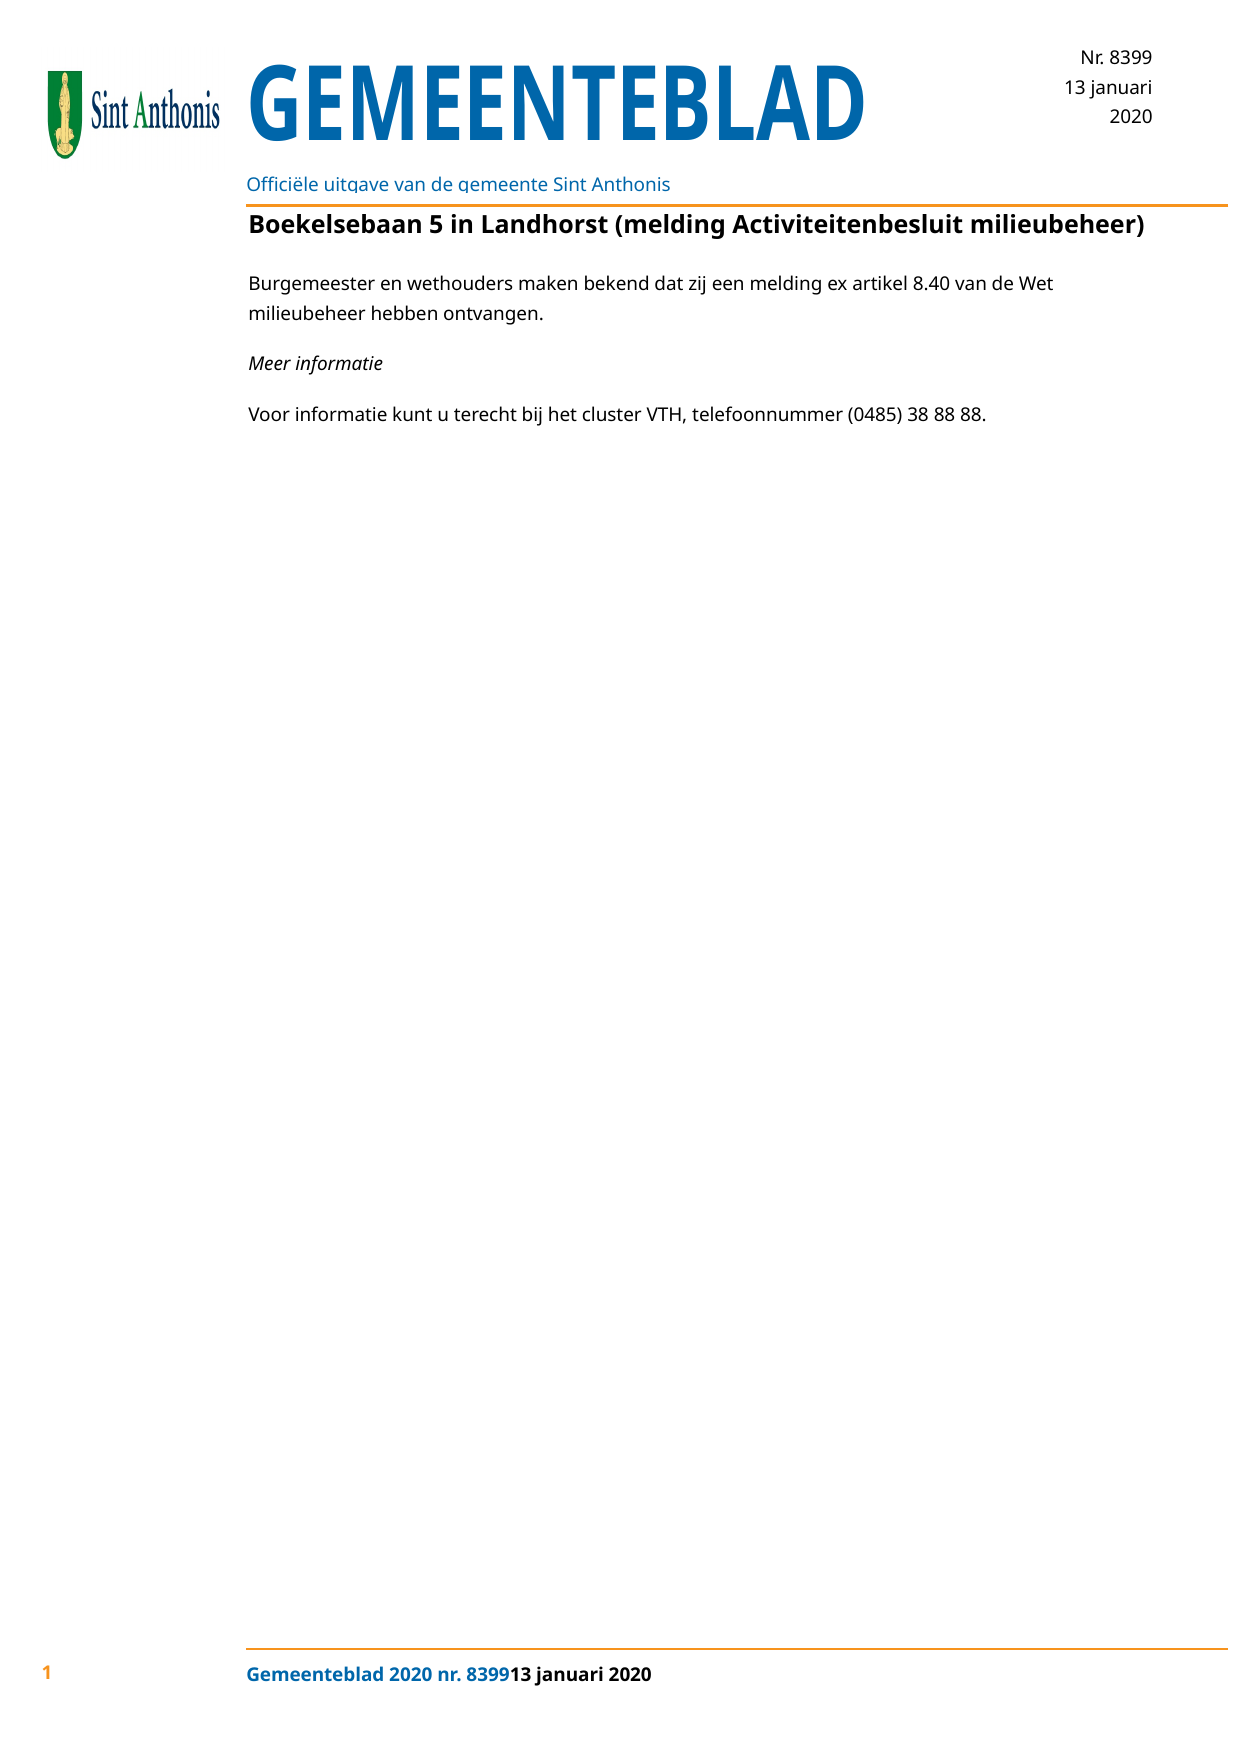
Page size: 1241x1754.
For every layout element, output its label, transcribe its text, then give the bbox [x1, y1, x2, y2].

text Voor informatie kunt u terecht bij het cluster VTH, telefoonnummer (0485) 38 88 88. [248, 401, 1152, 426]
text Burgemeester en wethouders maken bekend dat zij een melding ex artikel 8.40 van de Wet milieubeheer hebben ontvangen. [248, 270, 1152, 326]
text Boekelsebaan 5 in Landhorst (melding Activiteitenbesluit milieubeheer) [248, 207, 1152, 241]
picture [41, 47, 231, 172]
text Meer informatie [248, 350, 1152, 376]
